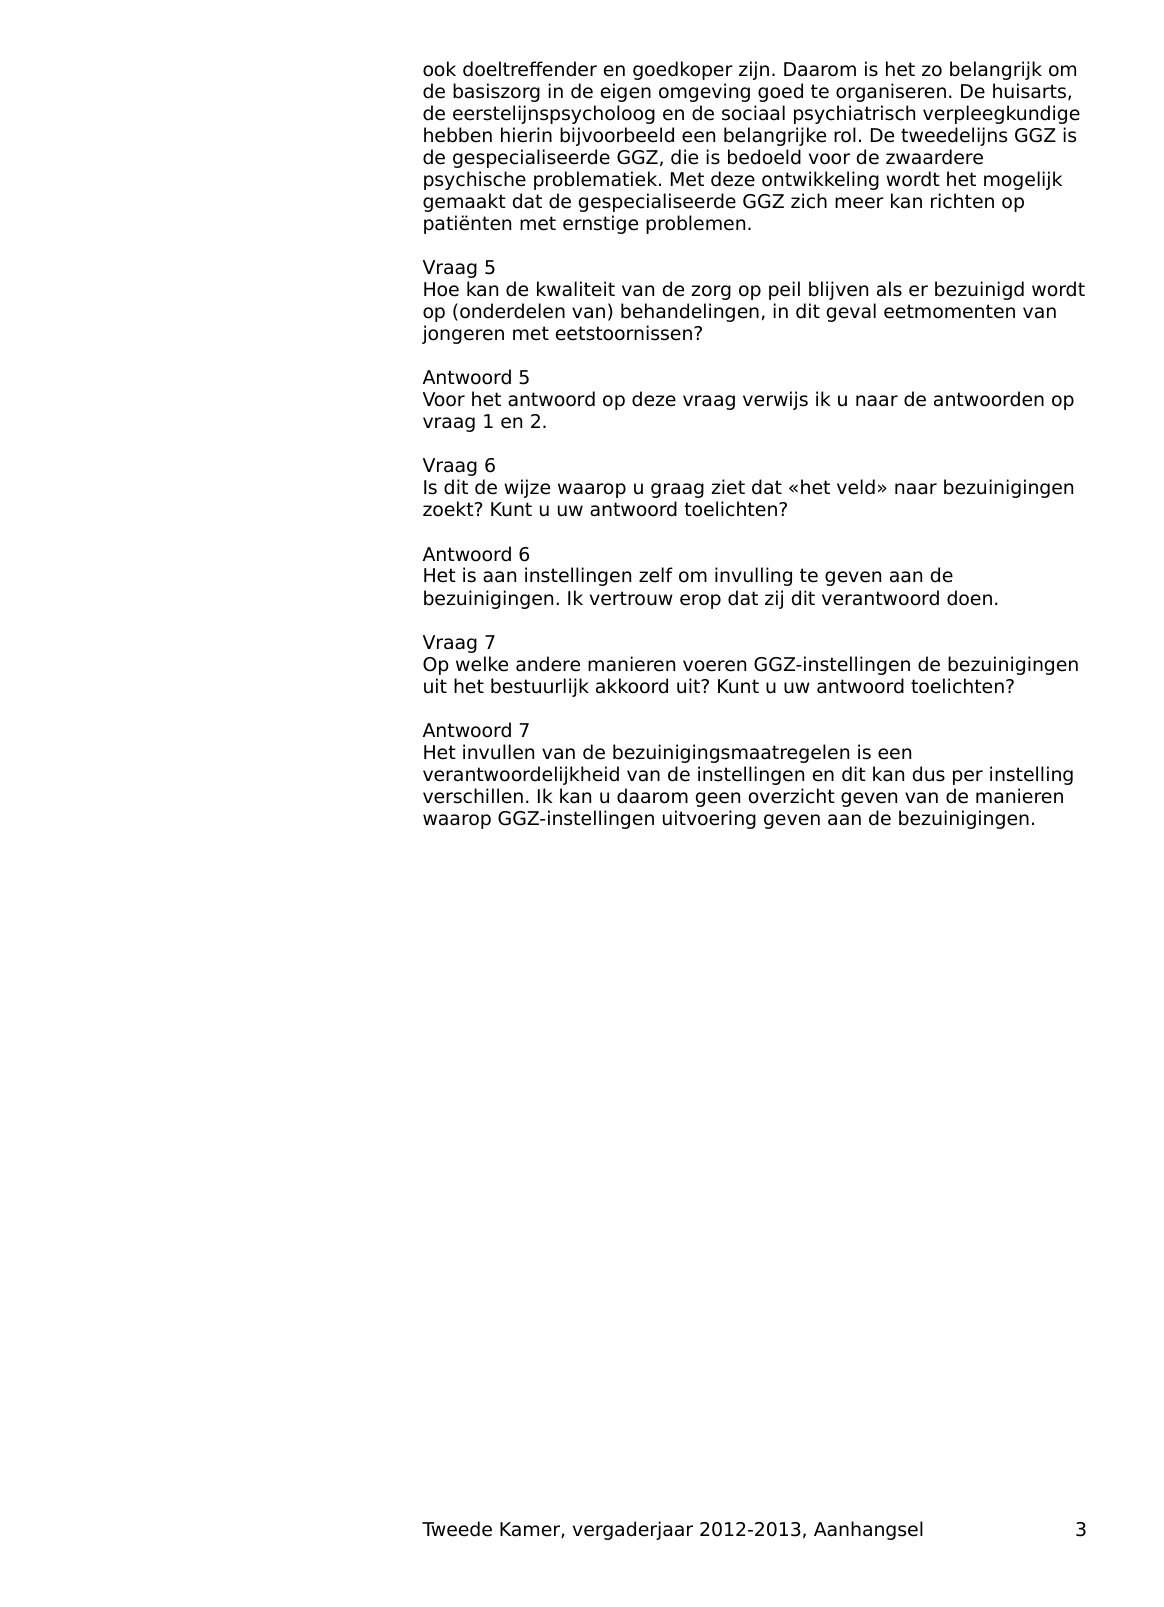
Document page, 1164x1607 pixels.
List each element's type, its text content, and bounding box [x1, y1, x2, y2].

text Het is aan instellingen zelf om invulling te geven aan de bezuinigingen. Ik vertrouw erop dat zij dit verantwoord doen. [422, 565, 1087, 609]
text Voor het antwoord op deze vraag verwijs ik u naar de antwoorden op vraag 1 en 2. [422, 389, 1087, 433]
text ook doeltreffender en goedkoper zijn. Daarom is het zo belangrijk om de basiszorg in de eigen omgeving goed te organiseren. De huisarts, de eerstelijnspsycholoog en de sociaal psychiatrisch verpleegkundige hebben hierin bijvoorbeeld een belangrijke rol. De tweedelijns GGZ is de gespecialiseerde GGZ, die is bedoeld voor de zwaardere psychische problematiek. Met deze ontwikkeling wordt het mogelijk gemaakt dat de gespecialiseerde GGZ zich meer kan richten op patiënten met ernstige problemen. [422, 59, 1087, 235]
text Op welke andere manieren voeren GGZ-instellingen de bezuinigingen uit het bestuurlijk akkoord uit? Kunt u uw antwoord toelichten? [422, 653, 1087, 697]
text Is dit de wijze waarop u graag ziet dat «het veld» naar bezuinigingen zoekt? Kunt u uw antwoord toelichten? [422, 477, 1087, 521]
text Antwoord 5 [422, 367, 1087, 389]
text Vraag 6 [422, 455, 1087, 477]
text Vraag 7 [422, 632, 1087, 653]
text Antwoord 6 [422, 543, 1087, 565]
text Vraag 5 [422, 257, 1087, 279]
text Hoe kan de kwaliteit van de zorg op peil blijven als er bezuinigd wordt op (onderdelen van) behandelingen, in dit geval eetmomenten van jongeren met eetstoornissen? [422, 279, 1087, 345]
text Het invullen van de bezuinigingsmaatregelen is een verantwoordelijkheid van de instellingen en dit kan dus per instelling verschillen. Ik kan u daarom geen overzicht geven van de manieren waarop GGZ-instellingen uitvoering geven aan de bezuinigingen. [422, 742, 1087, 829]
text Antwoord 7 [422, 720, 1087, 742]
